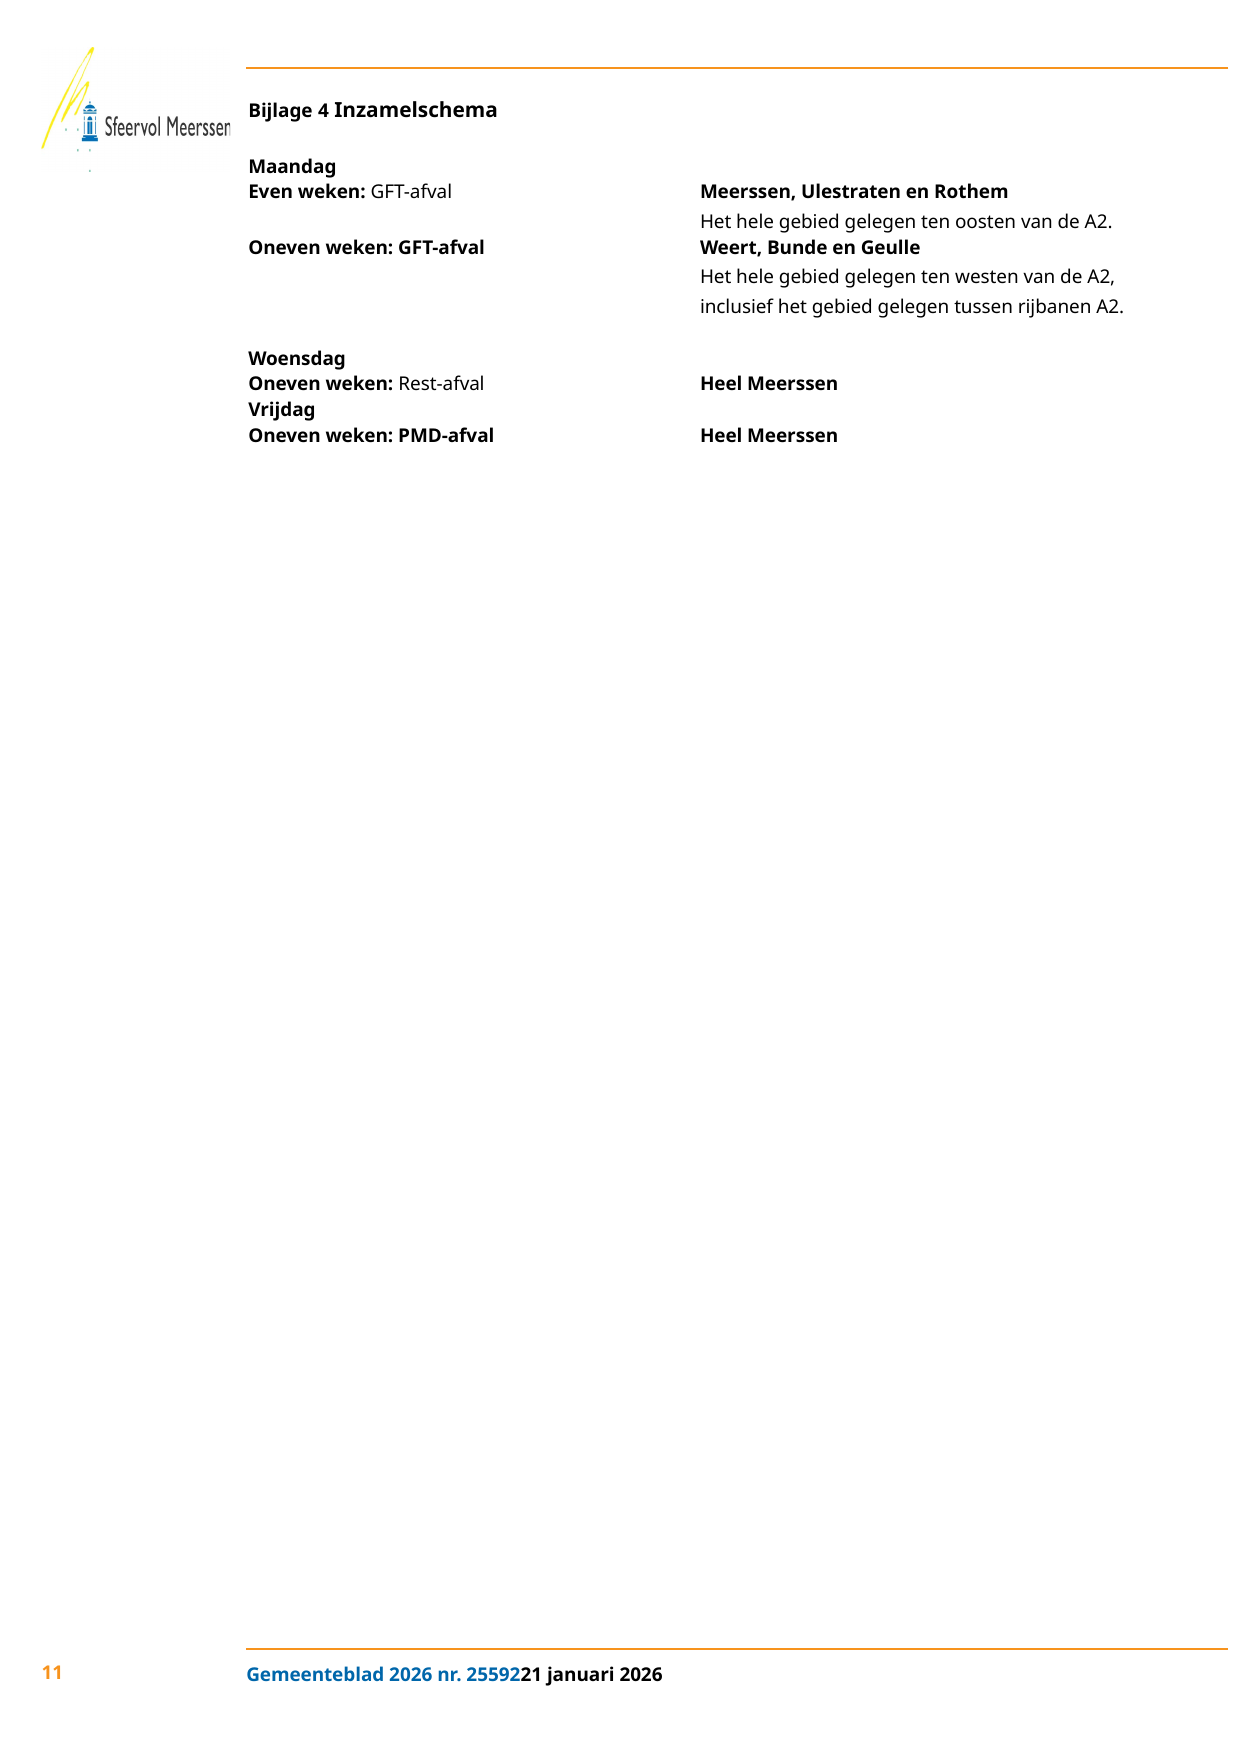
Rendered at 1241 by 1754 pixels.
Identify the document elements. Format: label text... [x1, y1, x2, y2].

table_cell [700, 319, 1152, 345]
table_cell Oneven weken: PMD-afval [248, 422, 700, 448]
table_cell [700, 345, 1152, 370]
table_cell Vrijdag [248, 396, 700, 422]
table_cell [248, 319, 700, 345]
text Bijlage 4 Inzamelschema [248, 95, 1152, 123]
table_header [700, 153, 1152, 179]
table_cell Heel Meerssen [700, 422, 1152, 448]
table_cell Oneven weken: GFT-afval [248, 234, 700, 319]
table_cell Oneven weken: Rest-afval [248, 370, 700, 396]
table_cell Heel Meerssen [700, 370, 1152, 396]
picture [41, 47, 231, 172]
table_cell Woensdag [248, 345, 700, 370]
table_cell Even weken: GFT-afval [248, 179, 700, 234]
table_cell Weert, Bunde en Geulle Het hele gebied gelegen ten westen van de A2, inclusief het gebied gelegen tussen rijbanen A2. [700, 234, 1152, 319]
table_cell [700, 396, 1152, 422]
table_header Maandag [248, 153, 700, 179]
table_cell Meerssen, Ulestraten en Rothem Het hele gebied gelegen ten oosten van de A2. [700, 179, 1152, 234]
